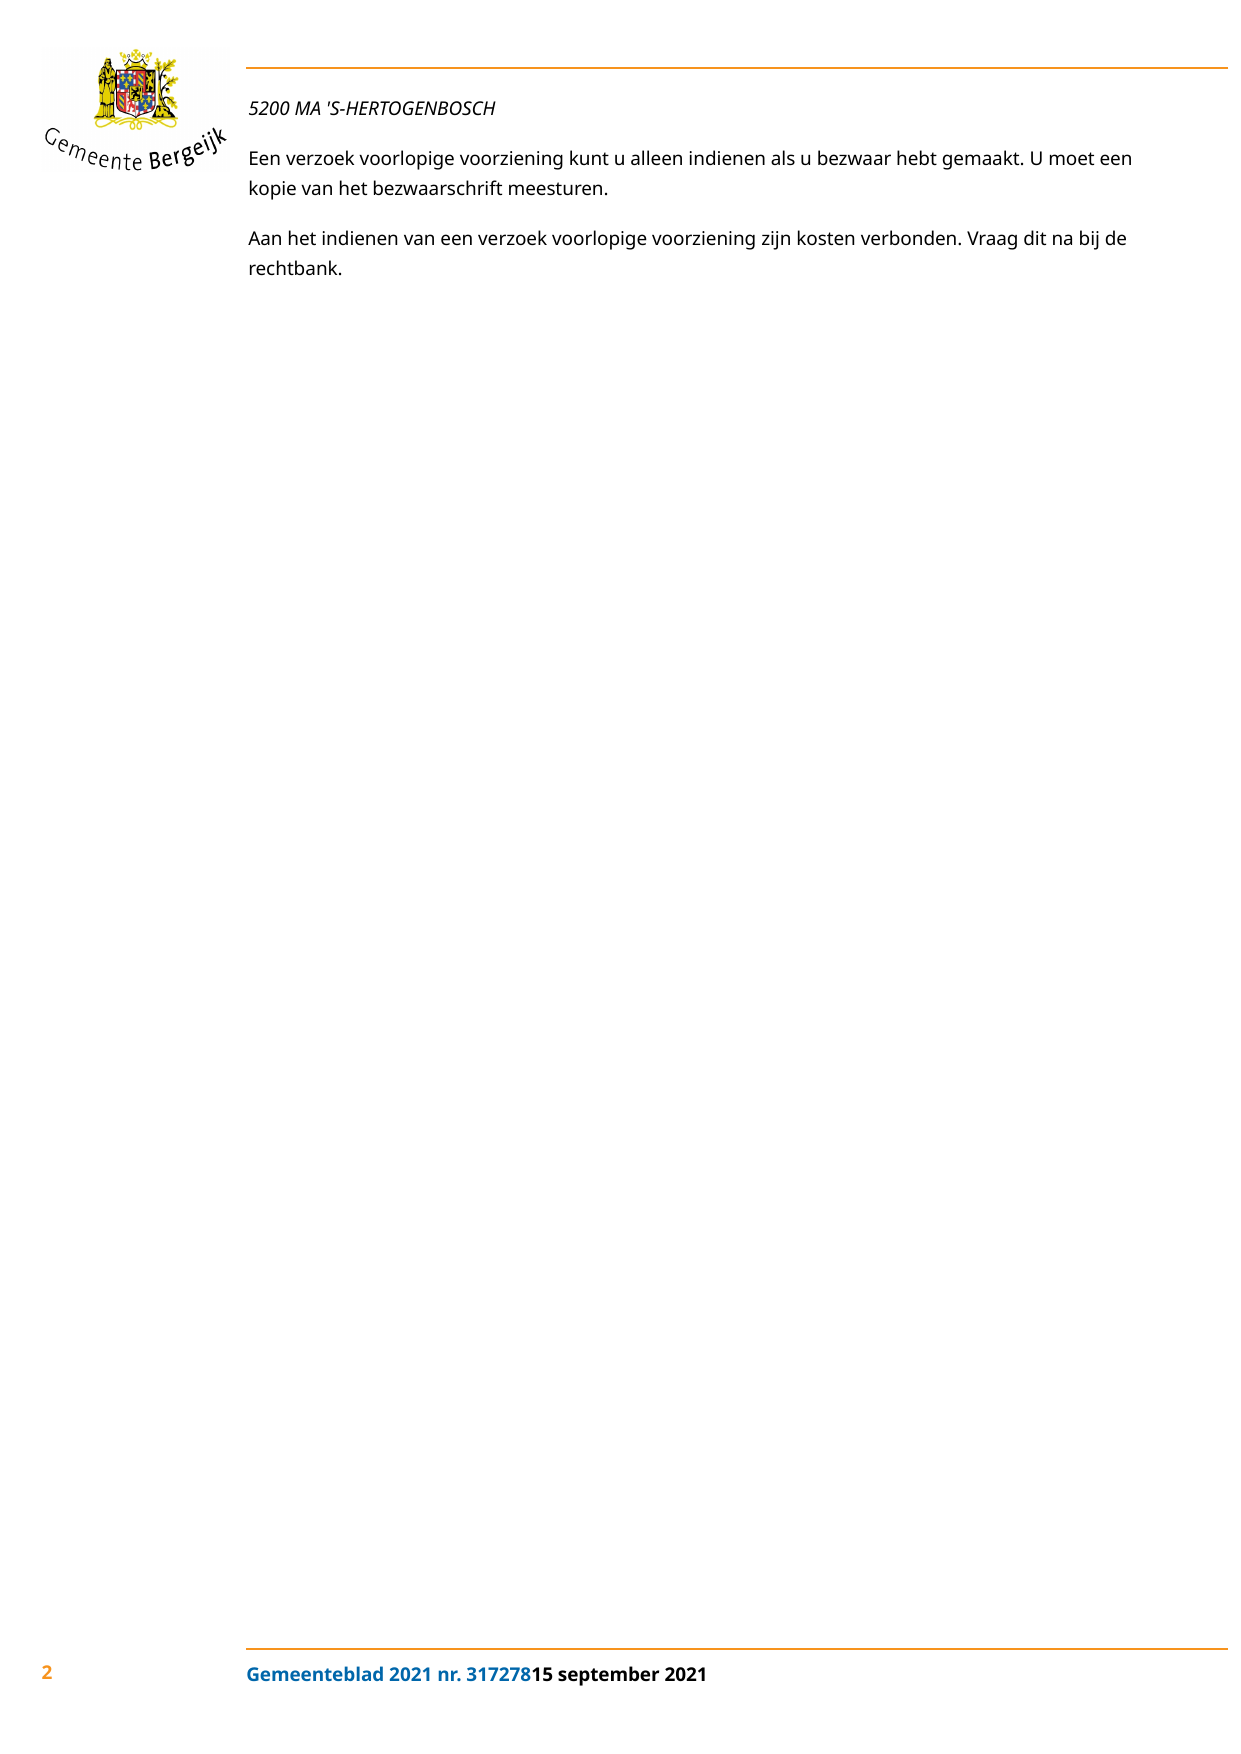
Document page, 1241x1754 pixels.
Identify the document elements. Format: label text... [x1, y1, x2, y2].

text Aan het indienen van een verzoek voorlopige voorziening zijn kosten verbonden. Vraag dit na bij de rechtbank. [248, 225, 1152, 281]
text 5200 MA 'S-HERTOGENBOSCH [248, 95, 1152, 121]
picture [41, 47, 231, 172]
text Een verzoek voorlopige voorziening kunt u alleen indienen als u bezwaar hebt gemaakt. U moet een kopie van het bezwaarschrift meesturen. [248, 145, 1152, 201]
